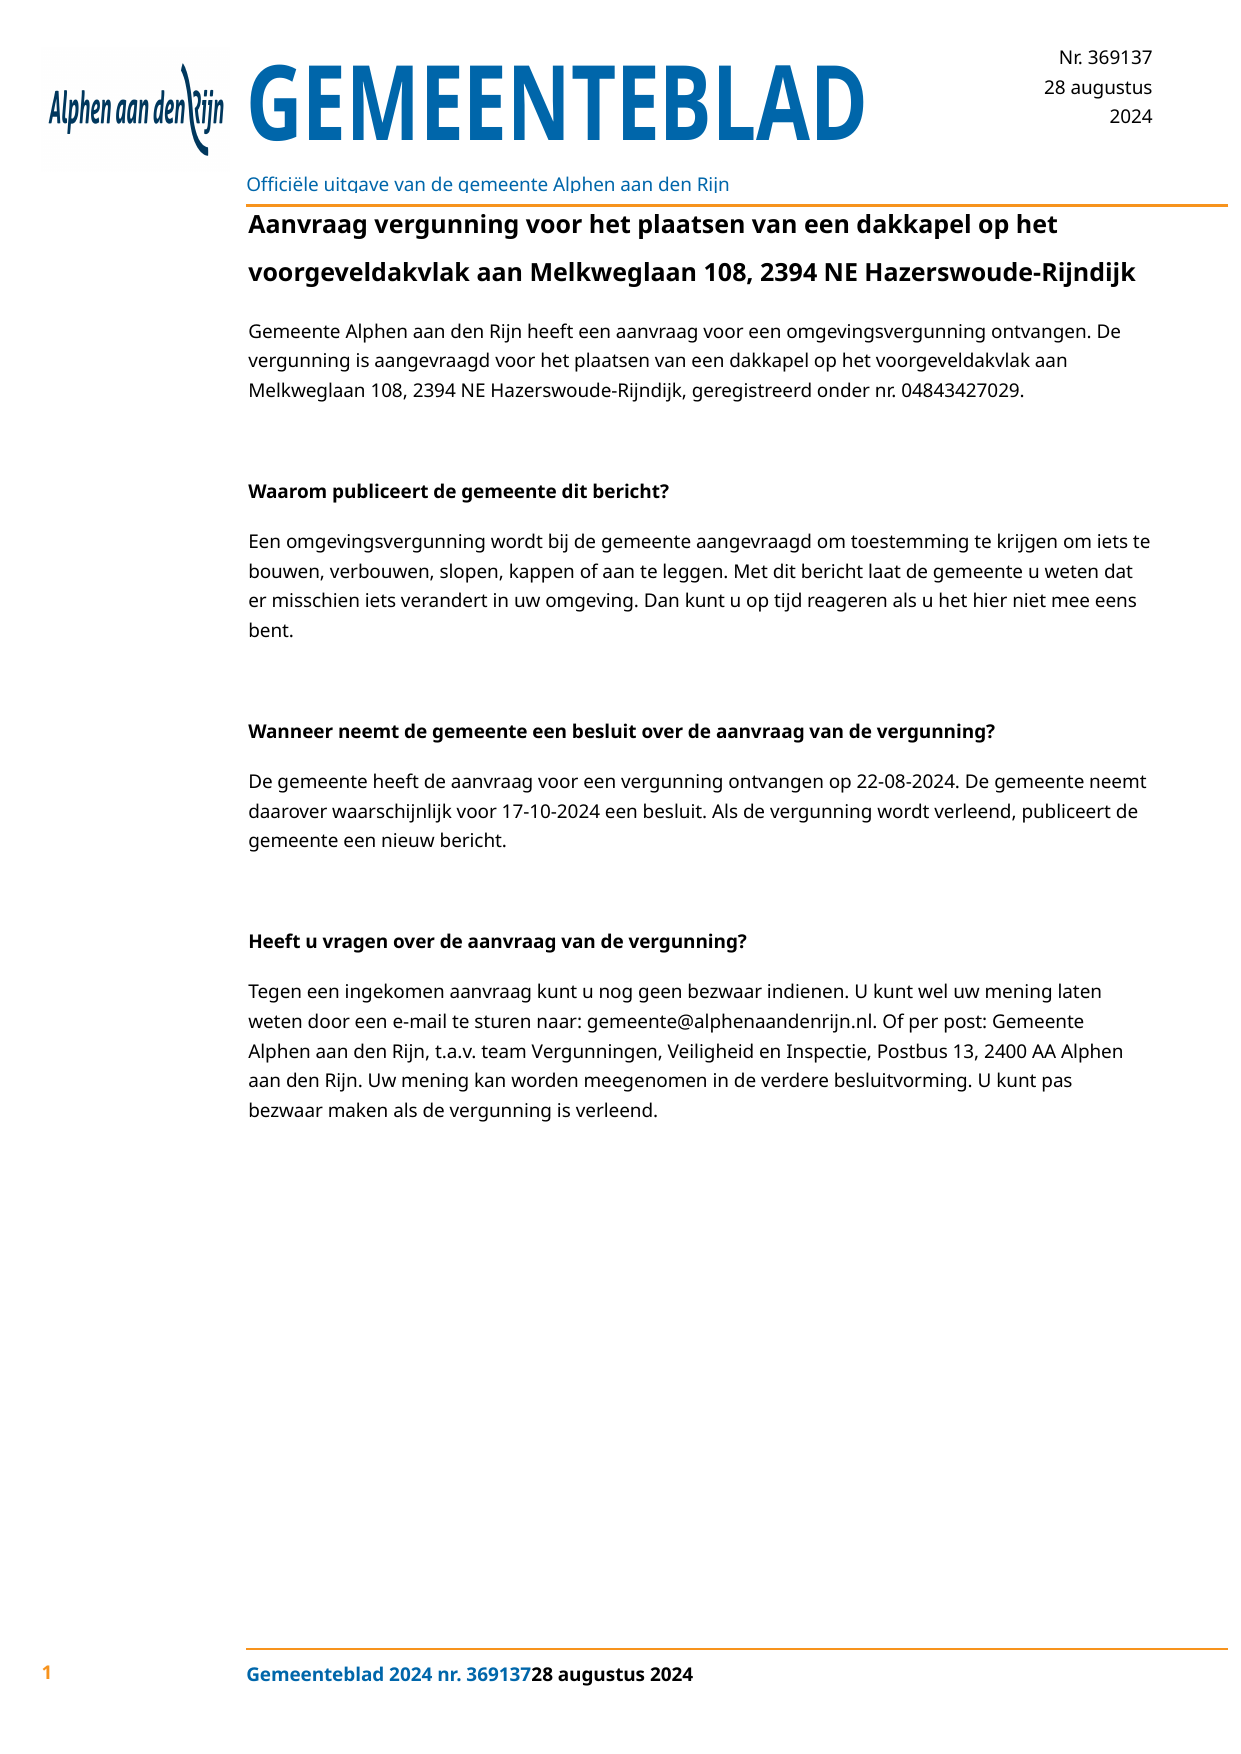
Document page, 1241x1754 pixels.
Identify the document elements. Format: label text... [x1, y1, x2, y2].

text Heeft u vragen over de aanvraag van de vergunning? [248, 928, 1152, 954]
text Gemeente Alphen aan den Rijn heeft een aanvraag voor een omgevingsvergunning ontvangen. De vergunning is aangevraagd voor het plaatsen van een dakkapel op het voorgeveldakvlak aan Melkweglaan 108, 2394 NE Hazerswoude-Rijndijk, geregistreerd onder nr. 04843427029. [248, 318, 1152, 403]
text Waarom publiceert de gemeente dit bericht? [248, 478, 1152, 504]
picture [41, 47, 231, 172]
text Tegen een ingekomen aanvraag kunt u nog geen bezwaar indienen. U kunt wel uw mening laten weten door een e-mail te sturen naar: gemeente@alphenaandenrijn.nl. Of per post: Gemeente Alphen aan den Rijn, t.a.v. team Vergunningen, Veiligheid en Inspectie, Postbus 13, 2400 AA Alphen aan den Rijn. Uw mening kan worden meegenomen in de verdere besluitvorming. U kunt pas bezwaar maken als de vergunning is verleend. [248, 979, 1152, 1123]
text De gemeente heeft de aanvraag voor een vergunning ontvangen op 22-08-2024. De gemeente neemt daarover waarschijnlijk voor 17-10-2024 een besluit. Als de vergunning wordt verleend, publiceert de gemeente een nieuw bericht. [248, 768, 1152, 853]
text Wanneer neemt de gemeente een besluit over de aanvraag van de vergunning? [248, 718, 1152, 744]
text Aanvraag vergunning voor het plaatsen van een dakkapel op het voorgeveldakvlak aan Melkweglaan 108, 2394 NE Hazerswoude-Rijndijk [248, 207, 1152, 288]
text Een omgevingsvergunning wordt bij de gemeente aangevraagd om toestemming te krijgen om iets te bouwen, verbouwen, slopen, kappen of aan te leggen. Met dit bericht laat de gemeente u weten dat er misschien iets verandert in uw omgeving. Dan kunt u op tijd reageren als u het hier niet mee eens bent. [248, 528, 1152, 643]
